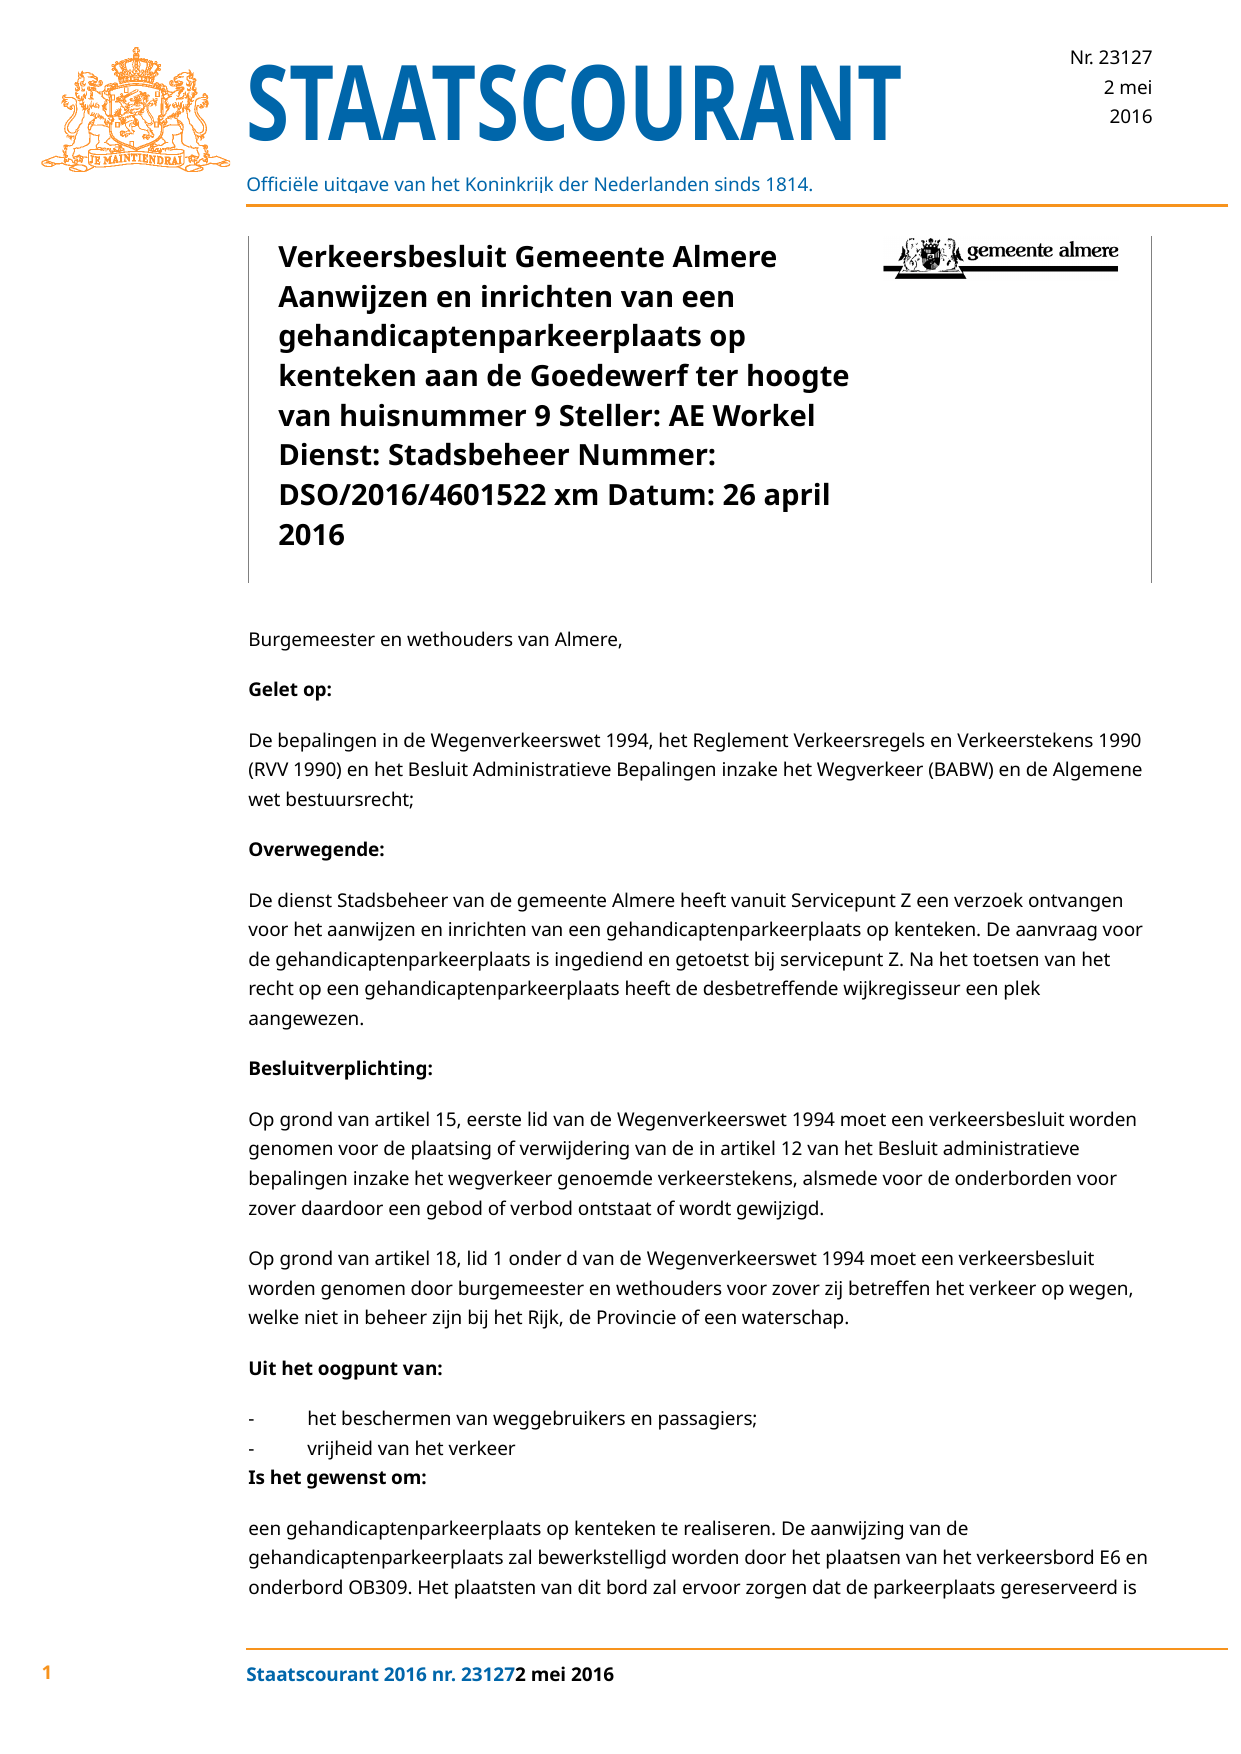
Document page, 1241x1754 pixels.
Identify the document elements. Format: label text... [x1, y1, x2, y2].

picture [41, 47, 231, 172]
text Op grond van artikel 18, lid 1 onder d van de Wegenverkeerswet 1994 moet een verkeersbesluit worden genomen door burgemeester en wethouders voor zover zij betreffen het verkeer op wegen, welke niet in beheer zijn bij het Rijk, de Provincie of een waterschap. [248, 1245, 1152, 1330]
text Besluitverplichting: [248, 1056, 1152, 1081]
list vrijheid van het verkeer [248, 1435, 1152, 1461]
text De dienst Stadsbeheer van de gemeente Almere heeft vanuit Servicepunt Z een verzoek ontvangen voor het aanwijzen en inrichten van een gehandicaptenparkeerplaats op kenteken. De aanvraag voor de gehandicaptenparkeerplaats is ingediend en getoetst bij servicepunt Z. Na het toetsen van het recht op een gehandicaptenparkeerplaats heeft de desbetreffende wijkregisseur een plek aangewezen. [248, 887, 1152, 1031]
text Overwegende: [248, 836, 1152, 862]
text Burgemeester en wethouders van Almere, [248, 626, 1152, 652]
table_header [850, 236, 1151, 583]
text Is het gewenst om: [248, 1464, 1152, 1490]
text Gelet op: [248, 676, 1152, 702]
text Uit het oogpunt van: [248, 1355, 1152, 1381]
text Op grond van artikel 15, eerste lid van de Wegenverkeerswet 1994 moet een verkeersbesluit worden genomen voor de plaatsing of verwijdering van de in artikel 12 van het Besluit administratieve bepalingen inzake het wegverkeer genoemde verkeerstekens, alsmede voor de onderborden voor zover daardoor een gebod of verbod ontstaat of wordt gewijzigd. [248, 1106, 1152, 1221]
text een gehandicaptenparkeerplaats op kenteken te realiseren. De aanwijzing van de gehandicaptenparkeerplaats zal bewerkstelligd worden door het plaatsen van het verkeersbord E6 en onderbord OB309. Het plaatsten van dit bord zal ervoor zorgen dat de parkeerplaats gereserveerd is [248, 1515, 1152, 1600]
text De bepalingen in de Wegenverkeerswet 1994, het Reglement Verkeersregels en Verkeerstekens 1990 (RVV 1990) en het Besluit Administratieve Bepalingen inzake het Wegverkeer (BABW) en de Algemene wet bestuursrecht; [248, 727, 1152, 812]
picture [882, 236, 1119, 281]
list het beschermen van weggebruikers en passagiers; [248, 1405, 1152, 1431]
table_header Verkeersbesluit Gemeente Almere Aanwijzen en inrichten van een gehandicaptenparkeerplaats op kenteken aan de Goedewerf ter hoogte van huisnummer 9 Steller: AE Workel Dienst: Stadsbeheer Nummer: DSO/2016/4601522 xm Datum: 26 april 2016 [249, 236, 850, 583]
